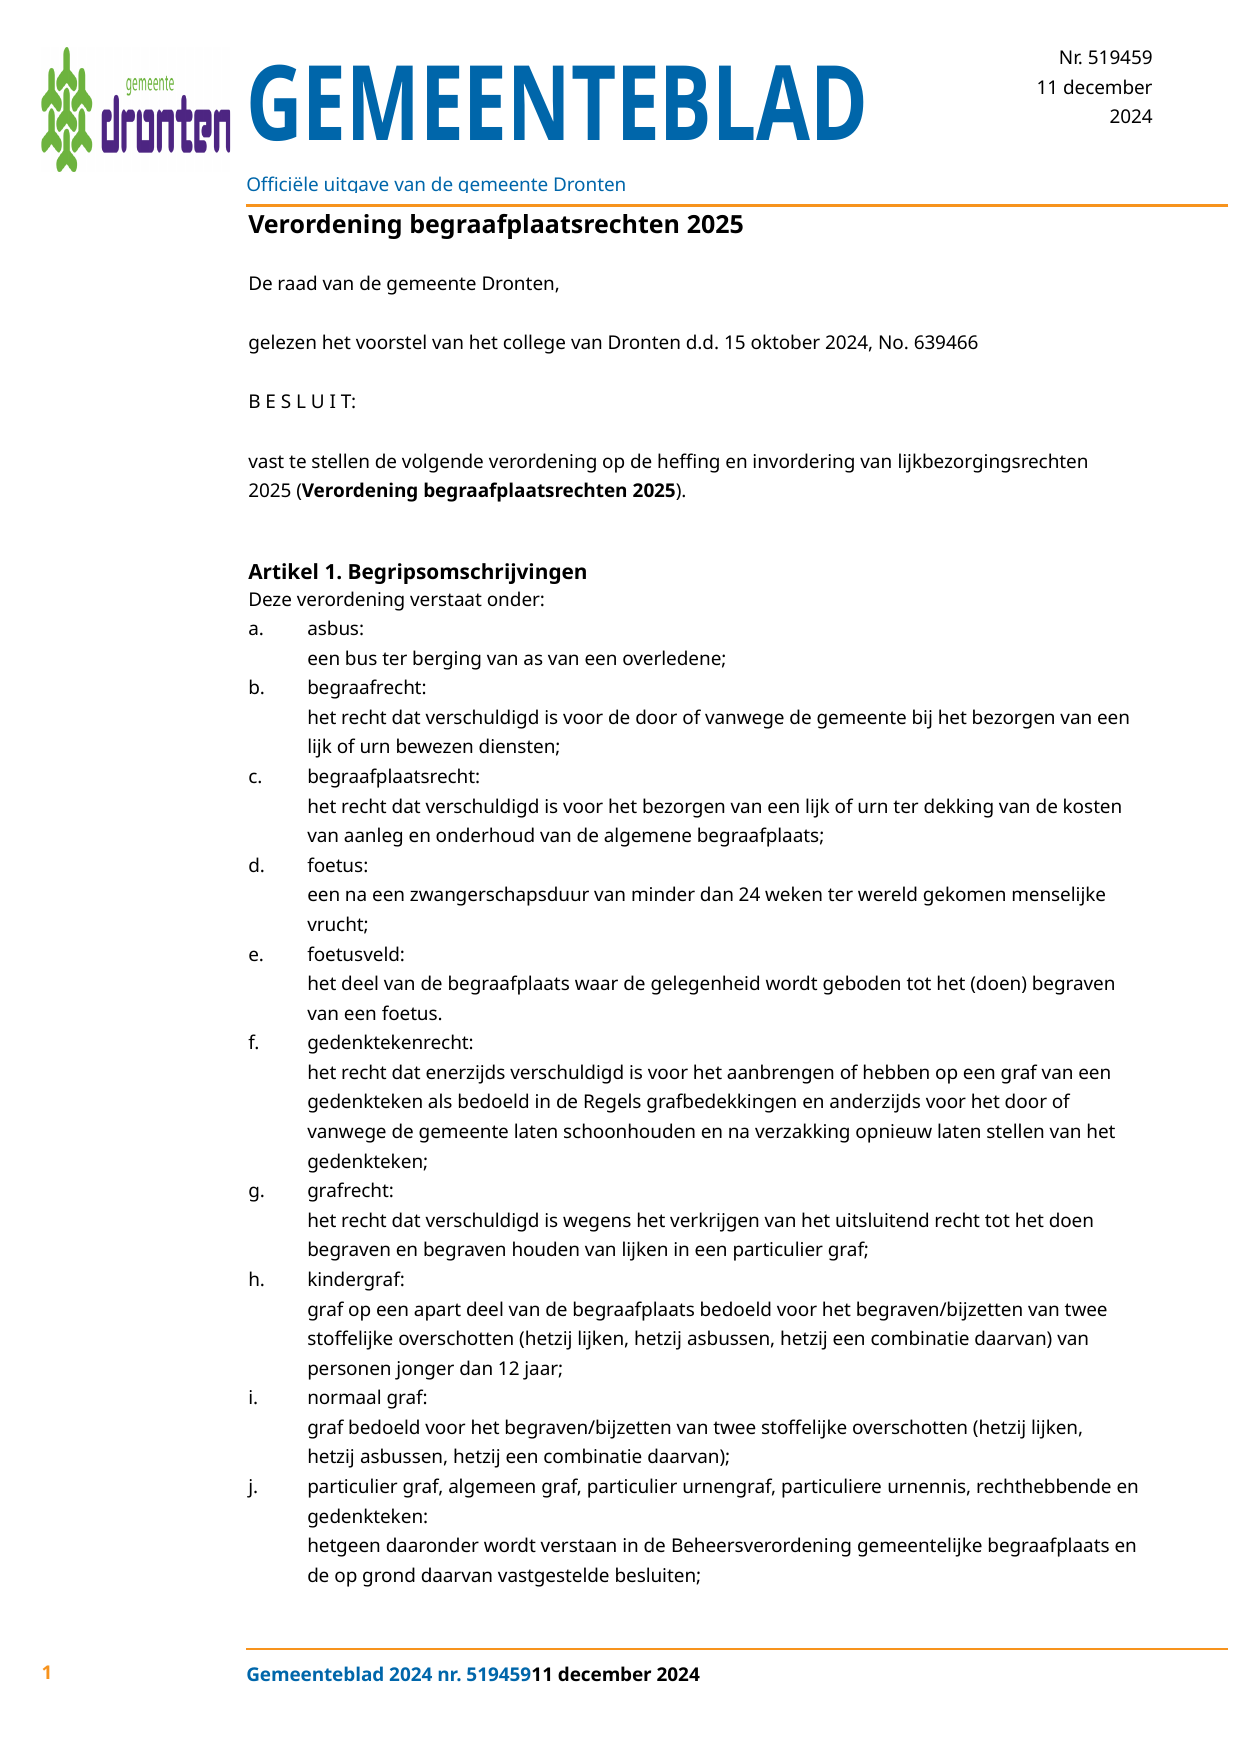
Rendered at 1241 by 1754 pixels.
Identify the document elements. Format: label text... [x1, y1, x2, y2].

list graf bedoeld voor het begraven/bijzetten van twee stoffelijke overschotten (hetzij lijken, hetzij asbussen, hetzij een combinatie daarvan); [248, 1414, 1152, 1469]
list gedenktekenrecht: [248, 1029, 1152, 1055]
picture [41, 47, 231, 172]
text vast te stellen de volgende verordening op de heffing en invordering van lijkbezorgingsrechten 2025 (Verordening begraafplaatsrechten 2025). [248, 448, 1152, 503]
text Artikel 1. Begripsomschrijvingen [248, 557, 1152, 586]
text Verordening begraafplaatsrechten 2025 [248, 207, 1152, 241]
text De raad van de gemeente Dronten, [248, 270, 1152, 296]
list een na een zwangerschapsduur van minder dan 24 weken ter wereld gekomen menselijke vrucht; [248, 882, 1152, 937]
list begraafrecht: [248, 674, 1152, 700]
list het recht dat verschuldigd is voor de door of vanwege de gemeente bij het bezorgen van een lijk of urn bewezen diensten; [248, 704, 1152, 759]
list het recht dat verschuldigd is wegens het verkrijgen van het uitsluitend recht tot het doen begraven en begraven houden van lijken in een particulier graf; [248, 1207, 1152, 1262]
text gelezen het voorstel van het college van Dronten d.d. 15 oktober 2024, No. 639466 [248, 329, 1152, 355]
text B E S L U I T: [248, 389, 1152, 414]
list asbus: [248, 615, 1152, 641]
text Deze verordening verstaat onder: [248, 586, 1152, 612]
list hetgeen daaronder wordt verstaan in de Beheersverordening gemeentelijke begraafplaats en de op grond daarvan vastgestelde besluiten; [248, 1532, 1152, 1588]
list graf op een apart deel van de begraafplaats bedoeld voor het begraven/bijzetten van twee stoffelijke overschotten (hetzij lijken, hetzij asbussen, hetzij een combinatie daarvan) van personen jonger dan 12 jaar; [248, 1296, 1152, 1381]
list kindergraf: [248, 1266, 1152, 1292]
list foetusveld: [248, 941, 1152, 967]
list het deel van de begraafplaats waar de gelegenheid wordt geboden tot het (doen) begraven van een foetus. [248, 970, 1152, 1026]
list het recht dat verschuldigd is voor het bezorgen van een lijk of urn ter dekking van de kosten van aanleg en onderhoud van de algemene begraafplaats; [248, 793, 1152, 848]
list het recht dat enerzijds verschuldigd is voor het aanbrengen of hebben op een graf van een gedenkteken als bedoeld in de Regels grafbedekkingen en anderzijds voor het door of vanwege de gemeente laten schoonhouden en na verzakking opnieuw laten stellen van het gedenkteken; [248, 1059, 1152, 1174]
list een bus ter berging van as van een overledene; [248, 645, 1152, 671]
list begraafplaatsrecht: [248, 763, 1152, 789]
list particulier graf, algemeen graf, particulier urnengraf, particuliere urnennis, rechthebbende en gedenkteken: [248, 1473, 1152, 1529]
list normaal graf: [248, 1384, 1152, 1410]
list grafrecht: [248, 1177, 1152, 1203]
list foetus: [248, 852, 1152, 878]
